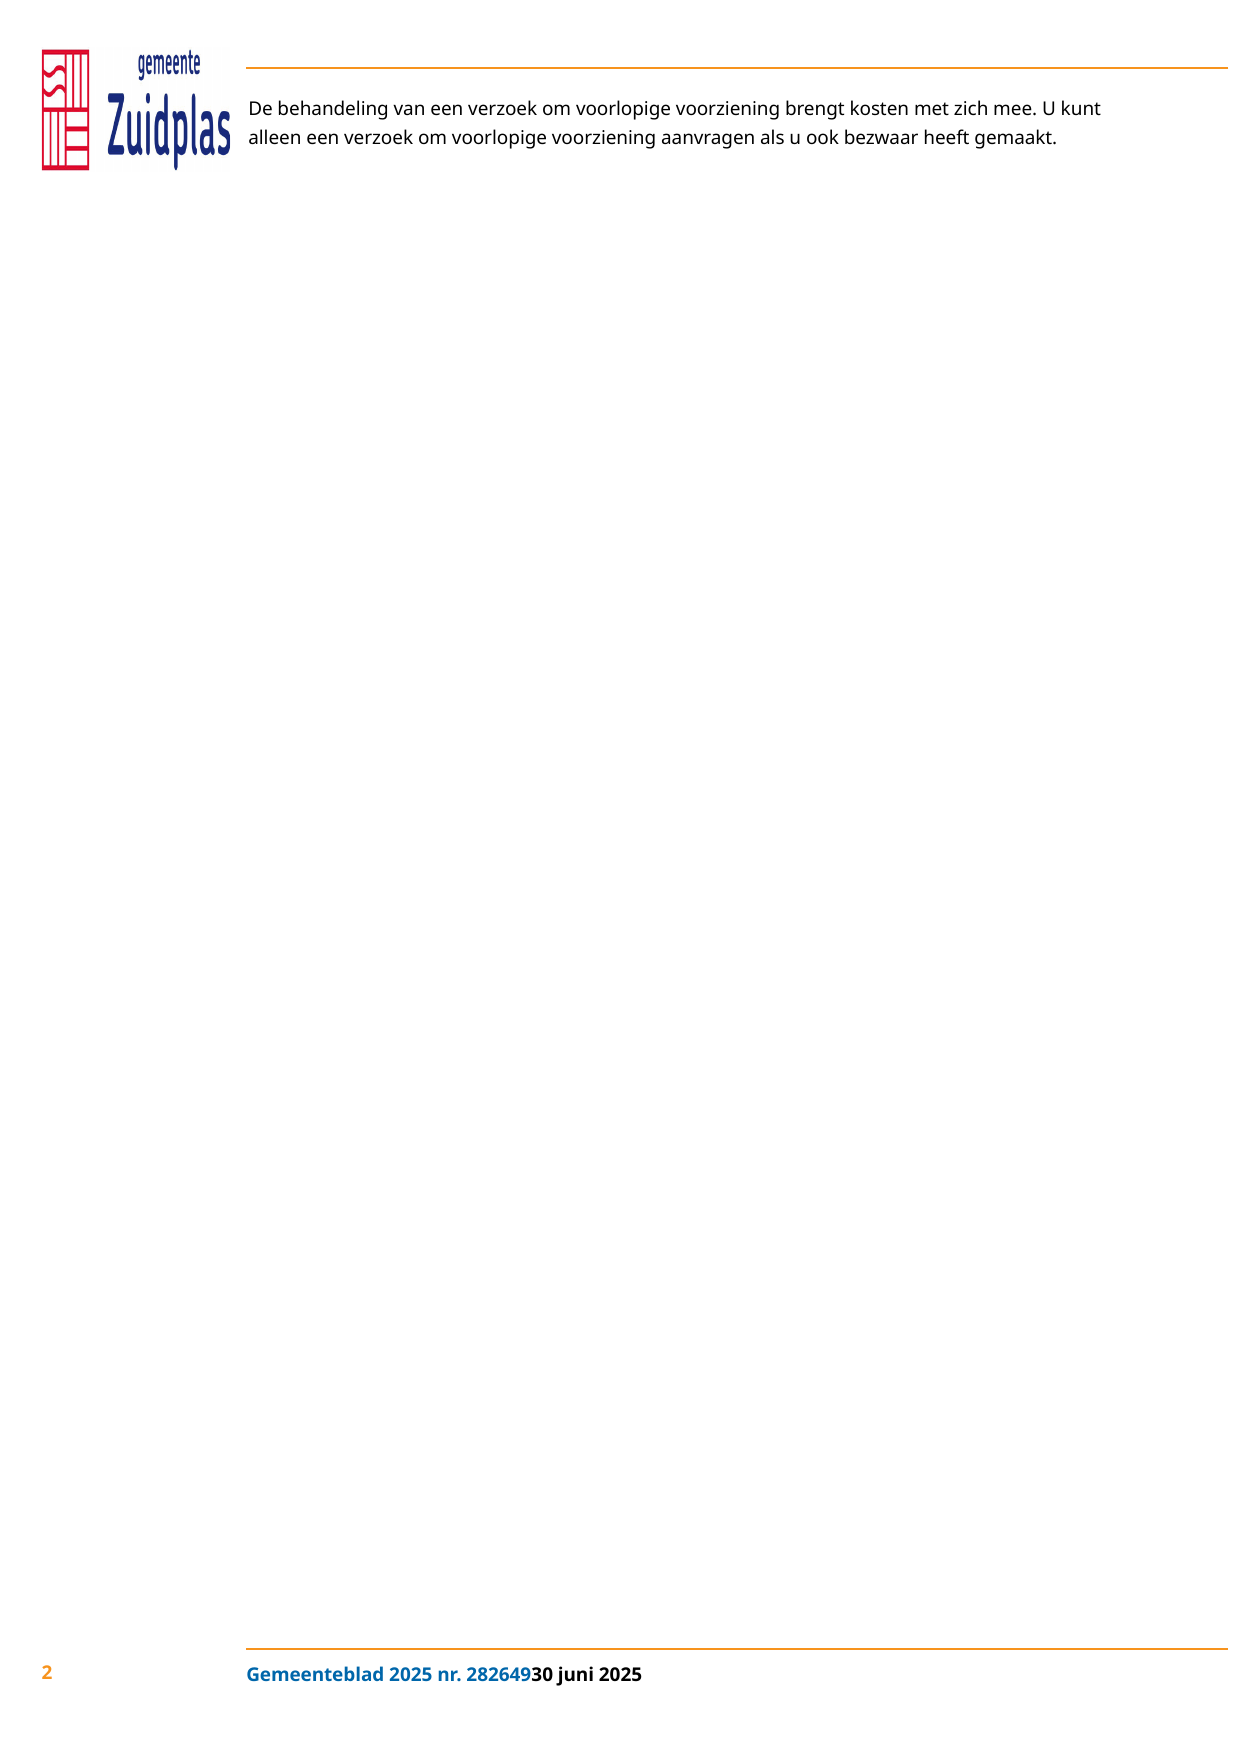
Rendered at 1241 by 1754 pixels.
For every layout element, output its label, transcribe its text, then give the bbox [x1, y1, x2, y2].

picture [41, 47, 231, 172]
text De behandeling van een verzoek om voorlopige voorziening brengt kosten met zich mee. U kunt alleen een verzoek om voorlopige voorziening aanvragen als u ook bezwaar heeft gemaakt. [248, 95, 1152, 150]
